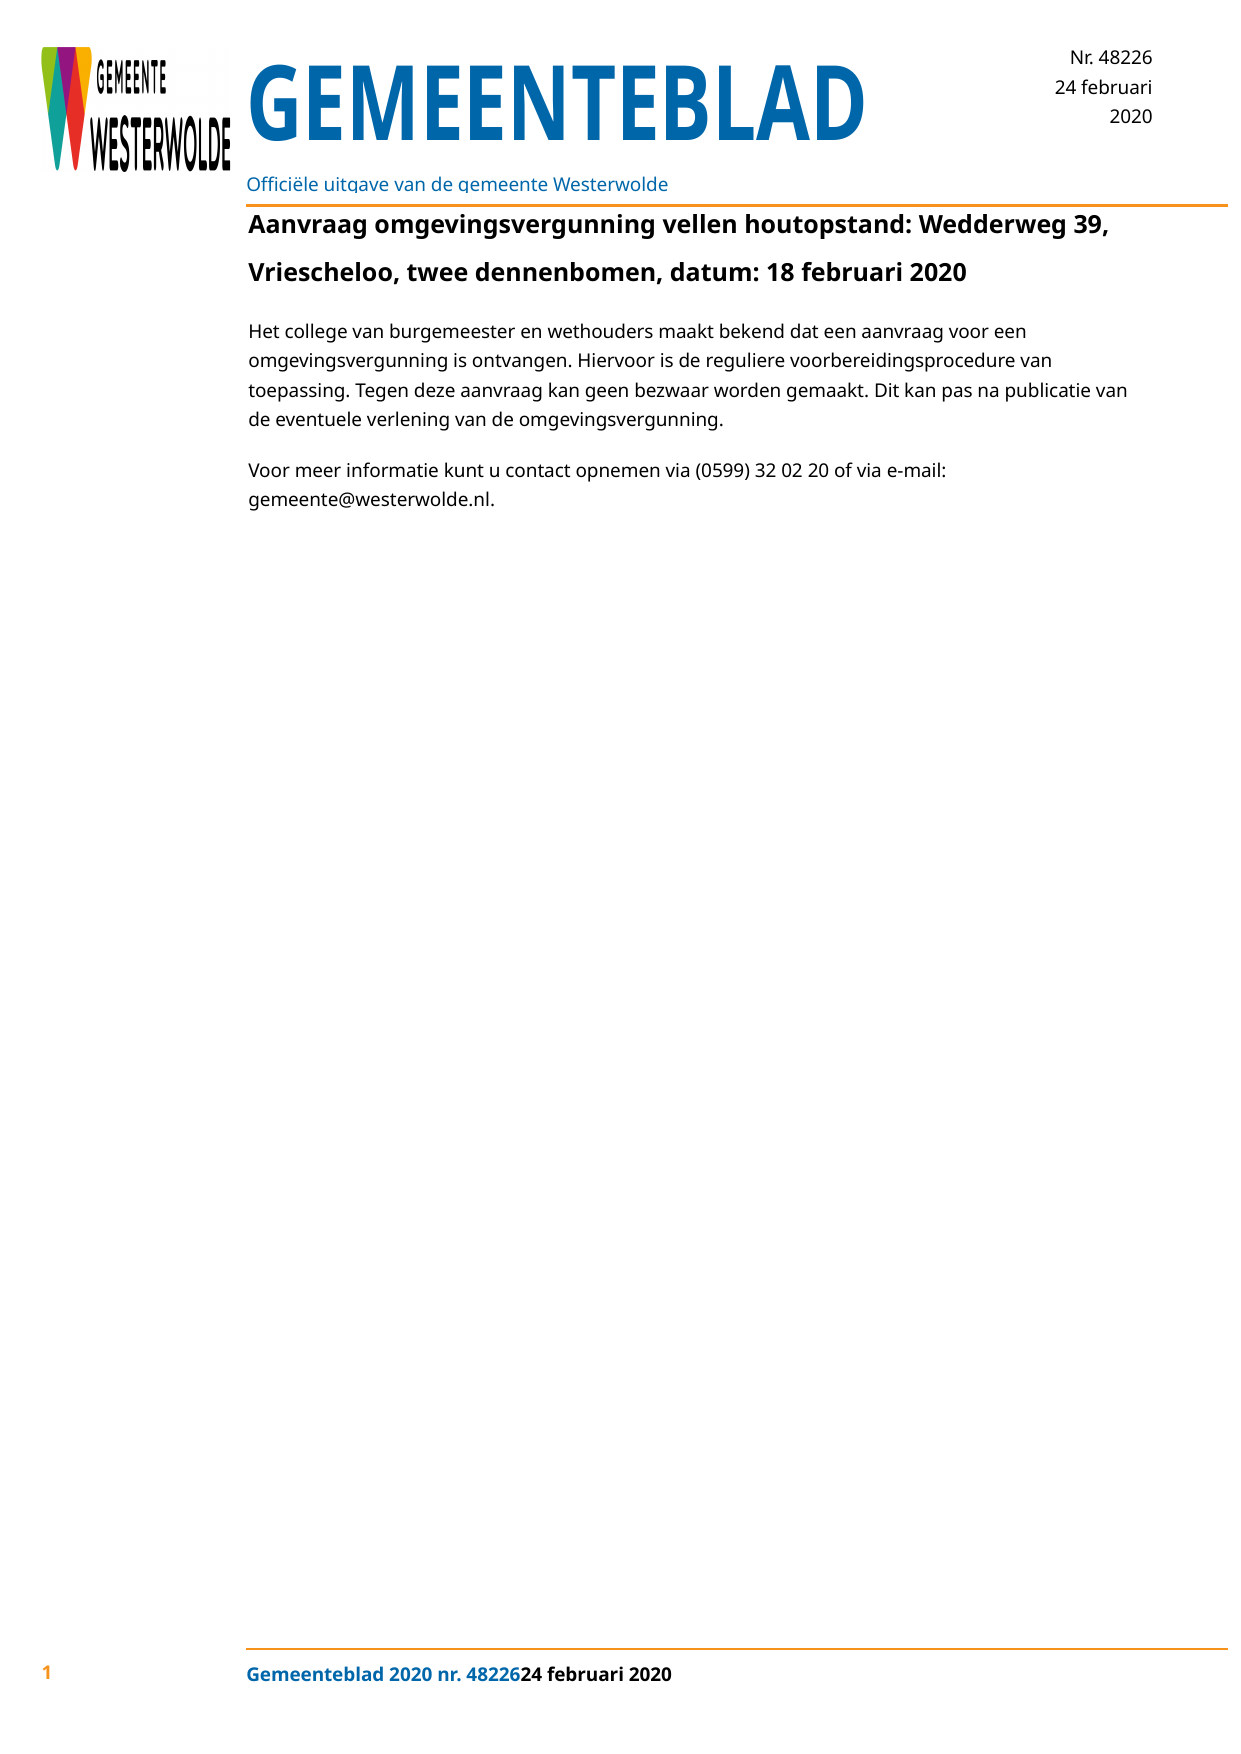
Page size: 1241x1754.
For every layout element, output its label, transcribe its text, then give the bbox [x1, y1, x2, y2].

text Aanvraag omgevingsvergunning vellen houtopstand: Wedderweg 39, Vriescheloo, twee dennenbomen, datum: 18 februari 2020 [248, 207, 1152, 288]
picture [41, 47, 231, 172]
text Voor meer informatie kunt u contact opnemen via (0599) 32 02 20 of via e-mail: gemeente@westerwolde.nl. [248, 457, 1152, 512]
text Het college van burgemeester en wethouders maakt bekend dat een aanvraag voor een omgevingsvergunning is ontvangen. Hiervoor is de reguliere voorbereidingsprocedure van toepassing. Tegen deze aanvraag kan geen bezwaar worden gemaakt. Dit kan pas na publicatie van de eventuele verlening van de omgevingsvergunning. [248, 318, 1152, 432]
